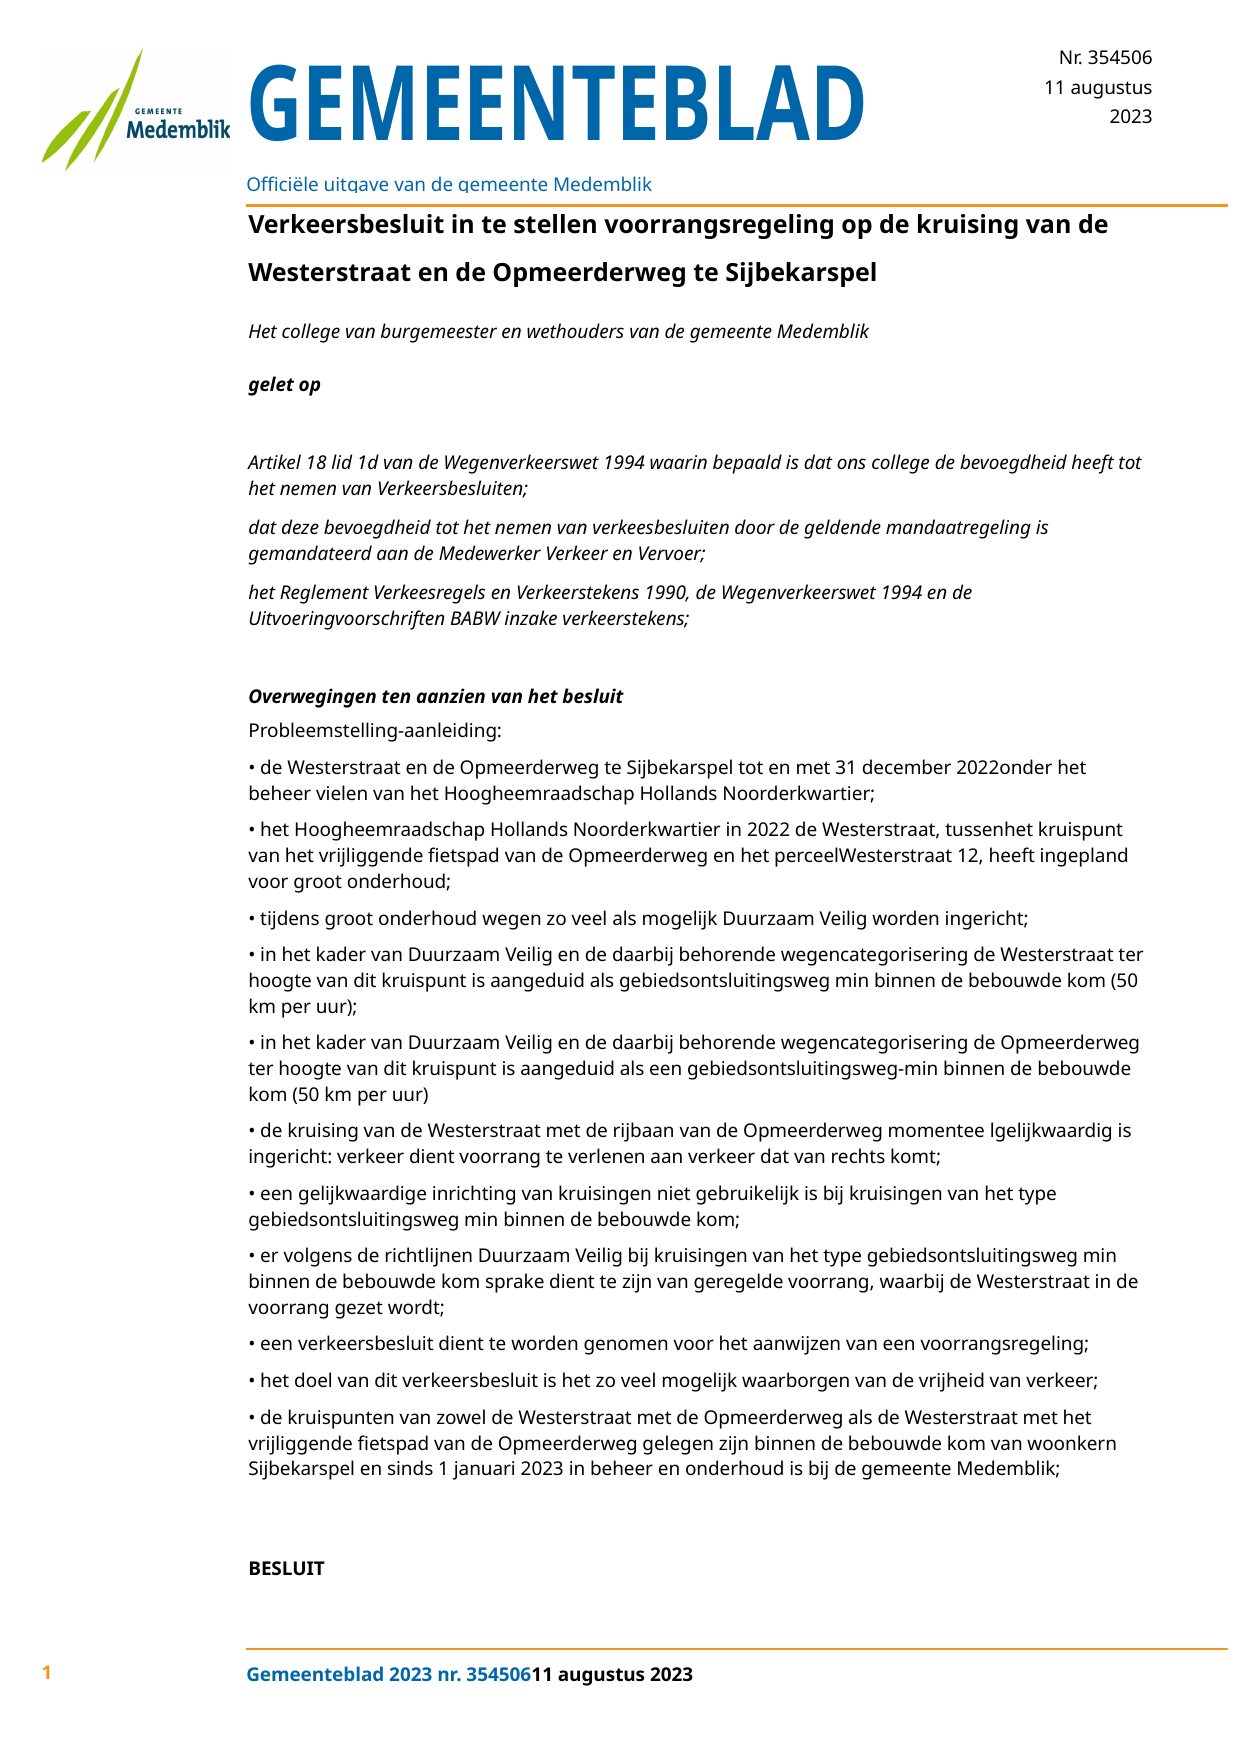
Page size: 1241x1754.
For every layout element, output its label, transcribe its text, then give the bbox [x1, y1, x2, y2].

text • tijdens groot onderhoud wegen zo veel als mogelijk Duurzaam Veilig worden ingericht; [248, 905, 1152, 931]
text • de kruispunten van zowel de Westerstraat met de Opmeerderweg als de Westerstraat met het vrijliggende fietspad van de Opmeerderweg gelegen zijn binnen de bebouwde kom van woonkern Sijbekarspel en sinds 1 januari 2023 in beheer en onderhoud is bij de gemeente Medemblik; [248, 1404, 1152, 1481]
text • de Westerstraat en de Opmeerderweg te Sijbekarspel tot en met 31 december 2022onder het beheer vielen van het Hoogheemraadschap Hollands Noorderkwartier; [248, 754, 1152, 806]
picture [41, 47, 231, 172]
text • in het kader van Duurzaam Veilig en de daarbij behorende wegencategorisering de Westerstraat ter hoogte van dit kruispunt is aangeduid als gebiedsontsluitingsweg min binnen de bebouwde kom (50 km per uur); [248, 941, 1152, 1019]
text • het Hoogheemraadschap Hollands Noorderkwartier in 2022 de Westerstraat, tussenhet kruispunt van het vrijliggende fietspad van de Opmeerderweg en het perceelWesterstraat 12, heeft ingepland voor groot onderhoud; [248, 817, 1152, 894]
text Artikel 18 lid 1d van de Wegenverkeerswet 1994 waarin bepaald is dat ons college de bevoegdheid heeft tot het nemen van Verkeersbesluiten; [248, 449, 1152, 501]
text Verkeersbesluit in te stellen voorrangsregeling op de kruising van de Westerstraat en de Opmeerderweg te Sijbekarspel [248, 207, 1152, 288]
text • een verkeersbesluit dient te worden genomen voor het aanwijzen van een voorrangsregeling; [248, 1331, 1152, 1356]
text dat deze bevoegdheid tot het nemen van verkeesbesluiten door de geldende mandaatregeling is gemandateerd aan de Medewerker Verkeer en Vervoer; [248, 514, 1152, 566]
text Probleemstelling-aanleiding: [248, 718, 1152, 743]
text het Reglement Verkeesregels en Verkeerstekens 1990, de Wegenverkeerswet 1994 en de Uitvoeringvoorschriften BABW inzake verkeerstekens; [248, 579, 1152, 631]
text • een gelijkwaardige inrichting van kruisingen niet gebruikelijk is bij kruisingen van het type gebiedsontsluitingsweg min binnen de bebouwde kom; [248, 1180, 1152, 1232]
text • in het kader van Duurzaam Veilig en de daarbij behorende wegencategorisering de Opmeerderweg ter hoogte van dit kruispunt is aangeduid als een gebiedsontsluitingsweg-min binnen de bebouwde kom (50 km per uur) [248, 1029, 1152, 1107]
text gelet op [248, 371, 1152, 396]
text • de kruising van de Westerstraat met de rijbaan van de Opmeerderweg momentee lgelijkwaardig is ingericht: verkeer dient voorrang te verlenen aan verkeer dat van rechts komt; [248, 1118, 1152, 1169]
text • het doel van dit verkeersbesluit is het zo veel mogelijk waarborgen van de vrijheid van verkeer; [248, 1367, 1152, 1393]
text Het college van burgemeester en wethouders van de gemeente Medemblik [248, 318, 1152, 344]
text • er volgens de richtlijnen Duurzaam Veilig bij kruisingen van het type gebiedsontsluitingsweg min binnen de bebouwde kom sprake dient te zijn van geregelde voorrang, waarbij de Westerstraat in de voorrang gezet wordt; [248, 1242, 1152, 1320]
text BESLUIT [248, 1555, 1152, 1581]
text Overwegingen ten aanzien van het besluit [248, 683, 1152, 709]
